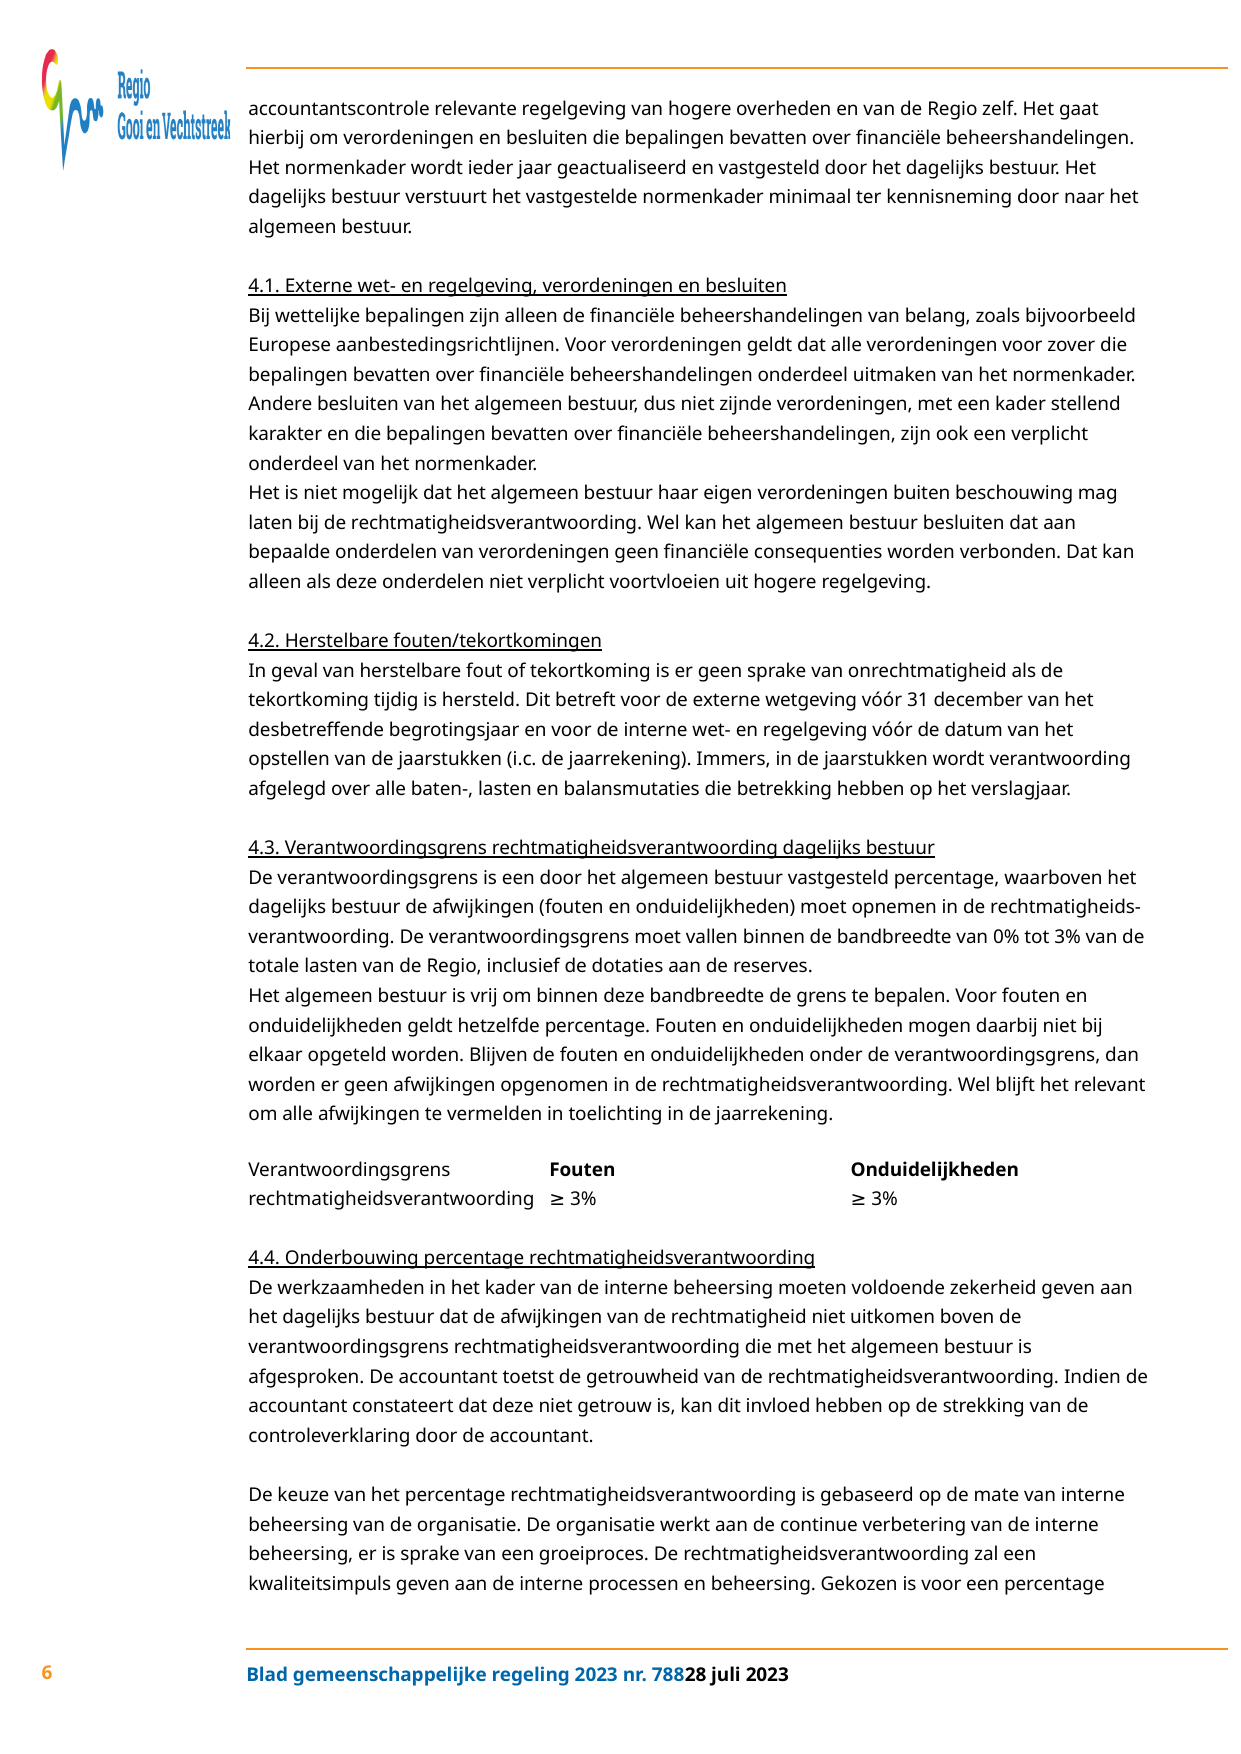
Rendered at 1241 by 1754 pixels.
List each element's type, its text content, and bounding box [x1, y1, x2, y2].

text De keuze van het percentage rechtmatigheidsverantwoording is gebaseerd op de mate van interne beheersing van de organisatie. De organisatie werkt aan de continue verbetering van de interne beheersing, er is sprake van een groeiproces. De rechtmatigheidsverantwoording zal een kwaliteitsimpuls geven aan de interne processen en beheersing. Gekozen is voor een percentage [248, 1481, 1152, 1596]
text Het algemeen bestuur is vrij om binnen deze bandbreedte de grens te bepalen. Voor fouten en onduidelijkheden geldt hetzelfde percentage. Fouten en onduidelijkheden mogen daarbij niet bij elkaar opgeteld worden. Blijven de fouten en onduidelijkheden onder de verantwoordingsgrens, dan worden er geen afwijkingen opgenomen in de rechtmatigheidsverantwoording. Wel blijft het relevant om alle afwijkingen te vermelden in toelichting in de jaarrekening. [248, 982, 1152, 1126]
table_header Fouten ≥ 3% [549, 1156, 850, 1211]
table_header Verantwoordingsgrens rechtmatigheidsverantwoording [248, 1156, 549, 1211]
text 4.4. Onderbouwing percentage rechtmatigheidsverantwoording [248, 1244, 1152, 1270]
text Het is niet mogelijk dat het algemeen bestuur haar eigen verordeningen buiten beschouwing mag laten bij de rechtmatigheidsverantwoording. Wel kan het algemeen bestuur besluiten dat aan bepaalde onderdelen van verordeningen geen financiële consequenties worden verbonden. Dat kan alleen als deze onderdelen niet verplicht voortvloeien uit hogere regelgeving. [248, 479, 1152, 594]
text De verantwoordingsgrens is een door het algemeen bestuur vastgesteld percentage, waarboven het dagelijks bestuur de afwijkingen (fouten en onduidelijkheden) moet opnemen in de rechtmatigheids-verantwoording. De verantwoordingsgrens moet vallen binnen de bandbreedte van 0% tot 3% van de totale lasten van de Regio, inclusief de dotaties aan de reserves. [248, 864, 1152, 978]
text In geval van herstelbare fout of tekortkoming is er geen sprake van onrechtmatigheid als de tekortkoming tijdig is hersteld. Dit betreft voor de externe wetgeving vóór 31 december van het desbetreffende begrotingsjaar en voor de interne wet- en regelgeving vóór de datum van het opstellen van de jaarstukken (i.c. de jaarrekening). Immers, in de jaarstukken wordt verantwoording afgelegd over alle baten-, lasten en balansmutaties die betrekking hebben op het verslagjaar. [248, 657, 1152, 801]
text 4.1. Externe wet- en regelgeving, verordeningen en besluiten [248, 272, 1152, 298]
table_header Onduidelijkheden ≥ 3% [850, 1156, 1152, 1211]
picture [41, 47, 231, 172]
text Bij wettelijke bepalingen zijn alleen de financiële beheershandelingen van belang, zoals bijvoorbeeld Europese aanbestedingsrichtlijnen. Voor verordeningen geldt dat alle verordeningen voor zover die bepalingen bevatten over financiële beheershandelingen onderdeel uitmaken van het normenkader. Andere besluiten van het algemeen bestuur, dus niet zijnde verordeningen, met een kader stellend karakter en die bepalingen bevatten over financiële beheershandelingen, zijn ook een verplicht onderdeel van het normenkader. [248, 302, 1152, 476]
text accountantscontrole relevante regelgeving van hogere overheden en van de Regio zelf. Het gaat hierbij om verordeningen en besluiten die bepalingen bevatten over financiële beheershandelingen. Het normenkader wordt ieder jaar geactualiseerd en vastgesteld door het dagelijks bestuur. Het dagelijks bestuur verstuurt het vastgestelde normenkader minimaal ter kennisneming door naar het algemeen bestuur. [248, 95, 1152, 239]
text 4.3. Verantwoordingsgrens rechtmatigheidsverantwoording dagelijks bestuur [248, 834, 1152, 860]
text 4.2. Herstelbare fouten/tekortkomingen [248, 627, 1152, 653]
text De werkzaamheden in het kader van de interne beheersing moeten voldoende zekerheid geven aan het dagelijks bestuur dat de afwijkingen van de rechtmatigheid niet uitkomen boven de verantwoordingsgrens rechtmatigheidsverantwoording die met het algemeen bestuur is afgesproken. De accountant toetst de getrouwheid van de rechtmatigheidsverantwoording. Indien de accountant constateert dat deze niet getrouw is, kan dit invloed hebben op de strekking van de controleverklaring door de accountant. [248, 1274, 1152, 1448]
